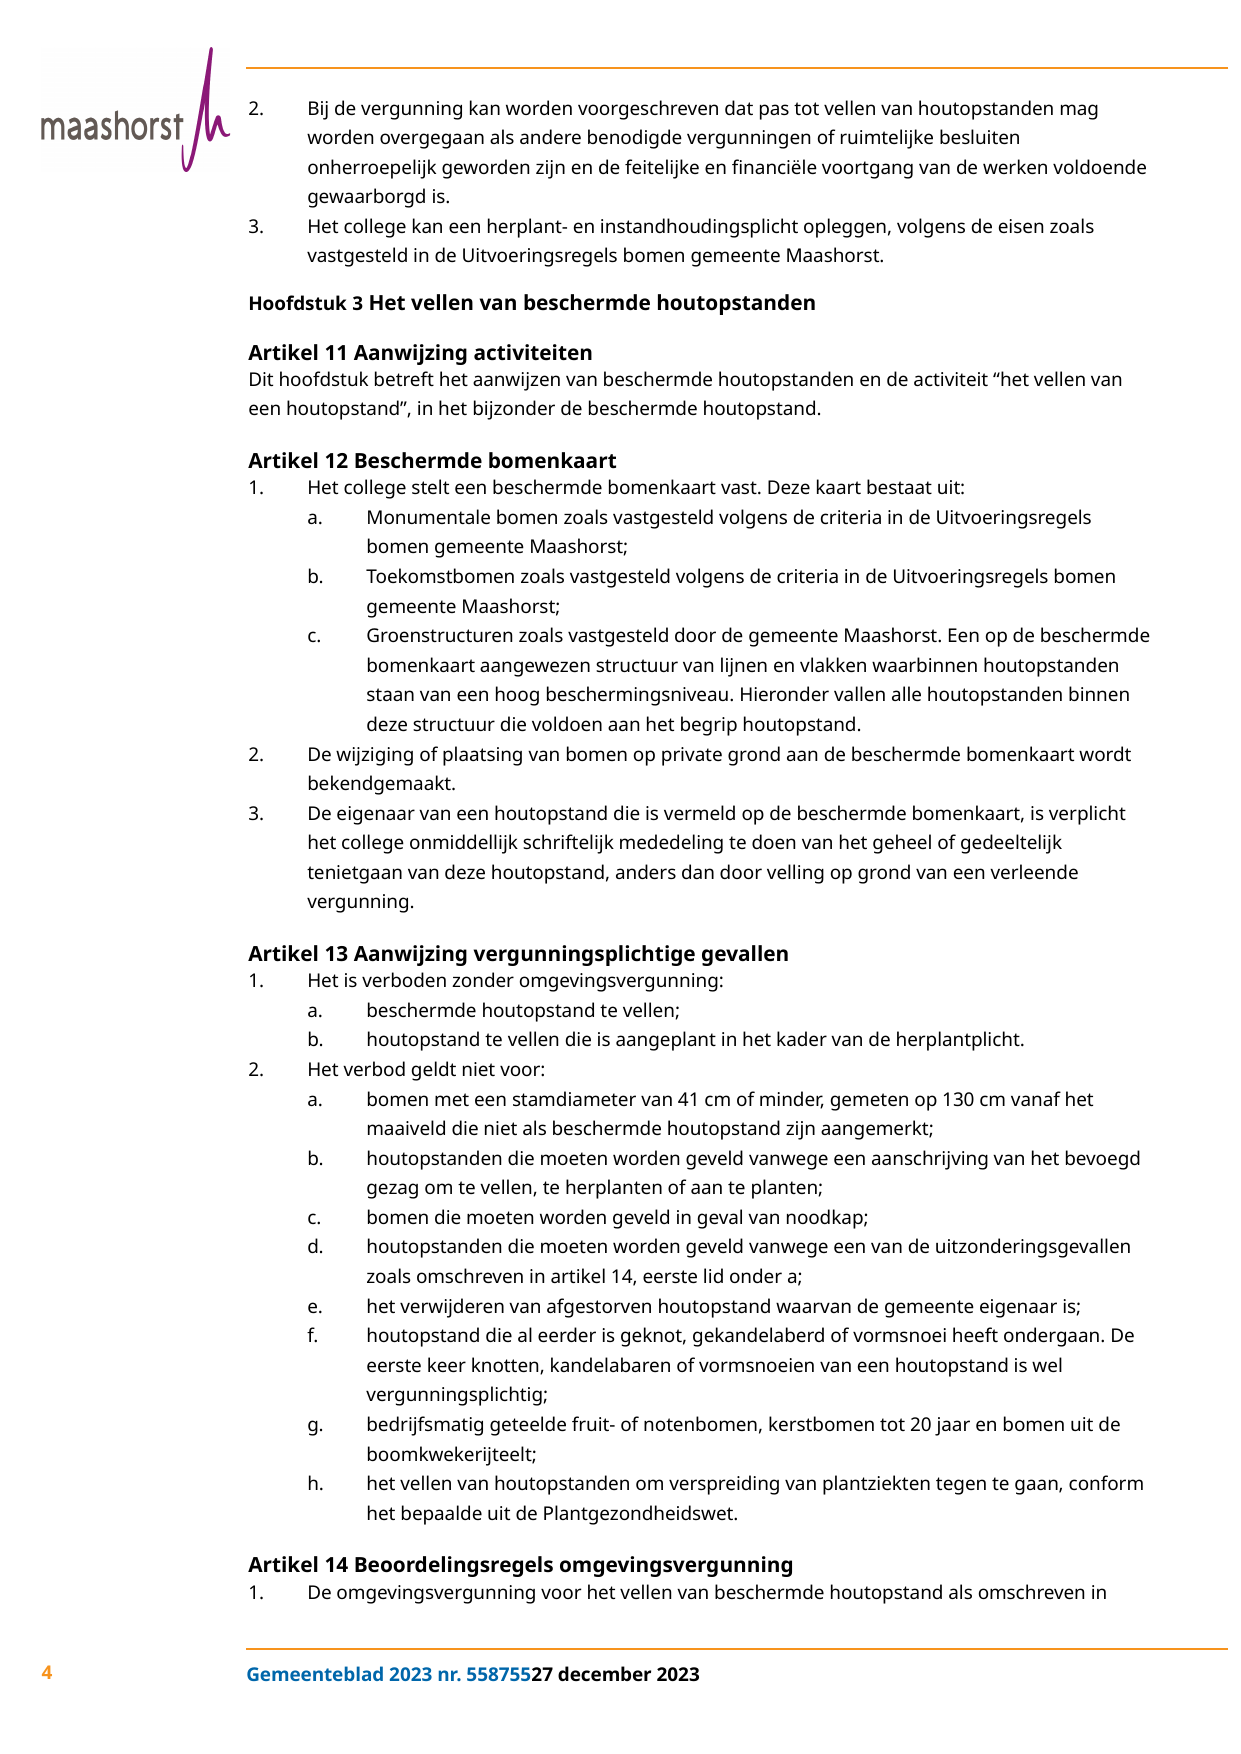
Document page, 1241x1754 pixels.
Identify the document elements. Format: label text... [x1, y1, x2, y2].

list houtopstand die al eerder is geknot, gekandelaberd of vormsnoei heeft ondergaan. De eerste keer knotten, kandelabaren of vormsnoeien van een houtopstand is wel vergunningsplichtig; [307, 1322, 1152, 1407]
list bomen met een stamdiameter van 41 cm of minder, gemeten op 130 cm vanaf het maaiveld die niet als beschermde houtopstand zijn aangemerkt; [307, 1086, 1152, 1141]
list Het verbod geldt niet voor: [248, 1056, 1152, 1082]
text Dit hoofdstuk betreft het aanwijzen van beschermde houtopstanden en de activiteit “het vellen van een houtopstand”, in het bijzonder de beschermde houtopstand. [248, 366, 1152, 421]
text Artikel 11 Aanwijzing activiteiten [248, 338, 1152, 366]
list houtopstand te vellen die is aangeplant in het kader van de herplantplicht. [307, 1027, 1152, 1052]
list De omgevingsvergunning voor het vellen van beschermde houtopstand als omschreven in [248, 1579, 1152, 1604]
list het vellen van houtopstanden om verspreiding van plantziekten tegen te gaan, conform het bepaalde uit de Plantgezondheidswet. [307, 1470, 1152, 1526]
list De eigenaar van een houtopstand die is vermeld op de beschermde bomenkaart, is verplicht het college onmiddellijk schriftelijk mededeling te doen van het geheel of gedeeltelijk tenietgaan van deze houtopstand, anders dan door velling op grond van een verleende vergunning. [248, 800, 1152, 914]
text Hoofdstuk 3 Het vellen van beschermde houtopstanden [248, 288, 1152, 317]
list beschermde houtopstand te vellen; [307, 997, 1152, 1023]
list het verwijderen van afgestorven houtopstand waarvan de gemeente eigenaar is; [307, 1293, 1152, 1319]
list Het is verboden zonder omgevingsvergunning: [248, 967, 1152, 993]
list Groenstructuren zoals vastgesteld door de gemeente Maashorst. Een op de beschermde bomenkaart aangewezen structuur van lijnen en vlakken waarbinnen houtopstanden staan van een hoog beschermingsniveau. Hieronder vallen alle houtopstanden binnen deze structuur die voldoen aan het begrip houtopstand. [307, 622, 1152, 737]
list houtopstanden die moeten worden geveld vanwege een van de uitzonderingsgevallen zoals omschreven in artikel 14, eerste lid onder a; [307, 1234, 1152, 1289]
text Artikel 13 Aanwijzing vergunningsplichtige gevallen [248, 939, 1152, 967]
list bomen die moeten worden geveld in geval van noodkap; [307, 1204, 1152, 1230]
list Het college kan een herplant- en instandhoudingsplicht opleggen, volgens de eisen zoals vastgesteld in de Uitvoeringsregels bomen gemeente Maashorst. [248, 213, 1152, 268]
list Monumentale bomen zoals vastgesteld volgens de criteria in de Uitvoeringsregels bomen gemeente Maashorst; [307, 504, 1152, 559]
list Het college stelt een beschermde bomenkaart vast. Deze kaart bestaat uit: [248, 474, 1152, 500]
list Toekomstbomen zoals vastgesteld volgens de criteria in de Uitvoeringsregels bomen gemeente Maashorst; [307, 563, 1152, 618]
text Artikel 14 Beoordelingsregels omgevingsvergunning [248, 1550, 1152, 1579]
list houtopstanden die moeten worden geveld vanwege een aanschrijving van het bevoegd gezag om te vellen, te herplanten of aan te planten; [307, 1145, 1152, 1200]
text Artikel 12 Beschermde bomenkaart [248, 446, 1152, 474]
list bedrijfsmatig geteelde fruit- of notenbomen, kerstbomen tot 20 jaar en bomen uit de boomkwekerijteelt; [307, 1411, 1152, 1467]
list De wijziging of plaatsing van bomen op private grond aan de beschermde bomenkaart wordt bekendgemaakt. [248, 741, 1152, 796]
list Bij de vergunning kan worden voorgeschreven dat pas tot vellen van houtopstanden mag worden overgegaan als andere benodigde vergunningen of ruimtelijke besluiten onherroepelijk geworden zijn en de feitelijke en financiële voortgang van de werken voldoende gewaarborgd is. [248, 95, 1152, 209]
picture [41, 47, 231, 172]
